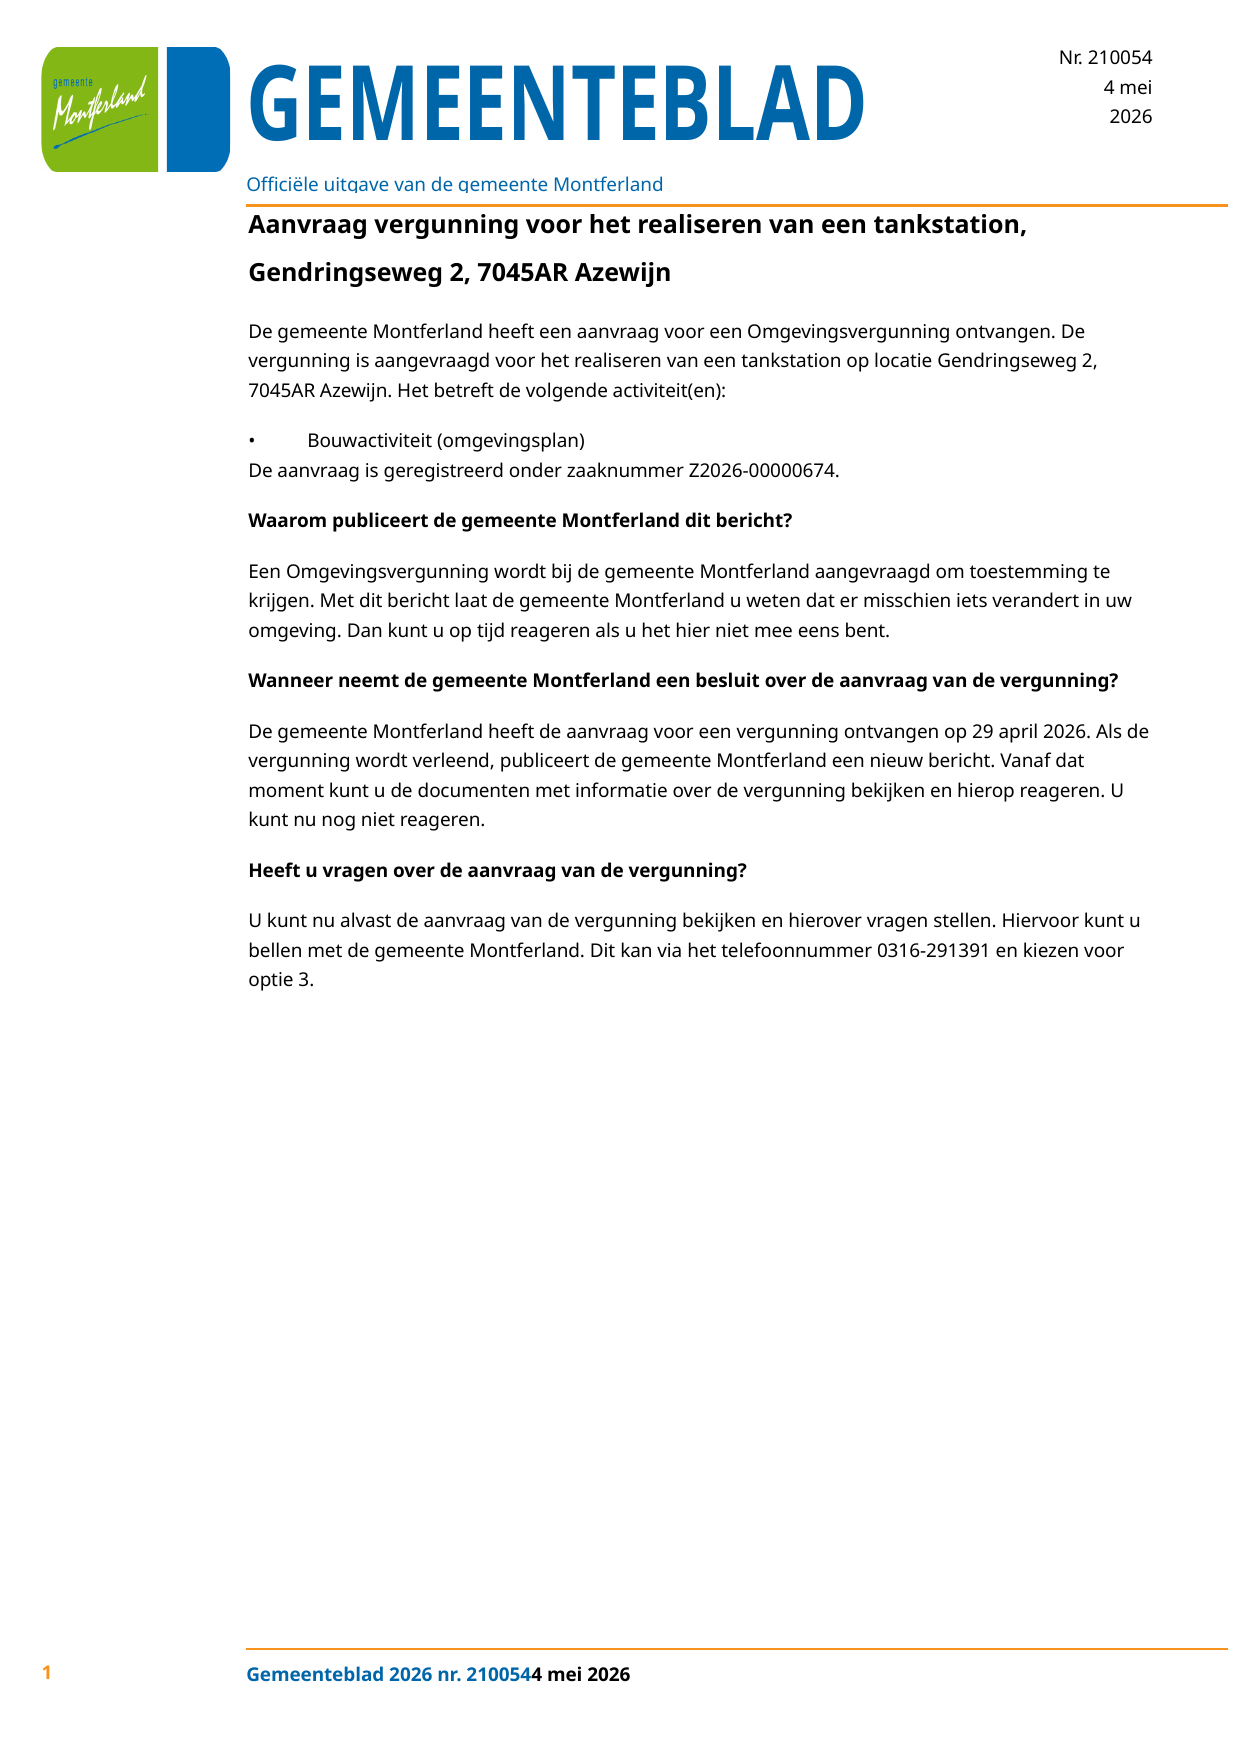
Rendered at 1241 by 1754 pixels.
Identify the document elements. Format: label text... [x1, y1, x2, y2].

text U kunt nu alvast de aanvraag van de vergunning bekijken en hierover vragen stellen. Hiervoor kunt u bellen met de gemeente Montferland. Dit kan via het telefoonnummer 0316-291391 en kiezen voor optie 3. [248, 907, 1152, 992]
text Heeft u vragen over de aanvraag van de vergunning? [248, 857, 1152, 883]
text Wanneer neemt de gemeente Montferland een besluit over de aanvraag van de vergunning? [248, 667, 1152, 693]
text Aanvraag vergunning voor het realiseren van een tankstation, Gendringseweg 2, 7045AR Azewijn [248, 207, 1152, 288]
text Waarom publiceert de gemeente Montferland dit bericht? [248, 507, 1152, 533]
text De gemeente Montferland heeft een aanvraag voor een Omgevingsvergunning ontvangen. De vergunning is aangevraagd voor het realiseren van een tankstation op locatie Gendringseweg 2, 7045AR Azewijn. Het betreft de volgende activiteit(en): [248, 318, 1152, 403]
picture [41, 47, 231, 172]
list Bouwactiviteit (omgevingsplan) [248, 427, 1152, 453]
text De aanvraag is geregistreerd onder zaaknummer Z2026-00000674. [248, 457, 1152, 483]
text Een Omgevingsvergunning wordt bij de gemeente Montferland aangevraagd om toestemming te krijgen. Met dit bericht laat de gemeente Montferland u weten dat er misschien iets verandert in uw omgeving. Dan kunt u op tijd reageren als u het hier niet mee eens bent. [248, 558, 1152, 643]
text De gemeente Montferland heeft de aanvraag voor een vergunning ontvangen op 29 april 2026. Als de vergunning wordt verleend, publiceert de gemeente Montferland een nieuw bericht. Vanaf dat moment kunt u de documenten met informatie over de vergunning bekijken en hierop reageren. U kunt nu nog niet reageren. [248, 718, 1152, 832]
